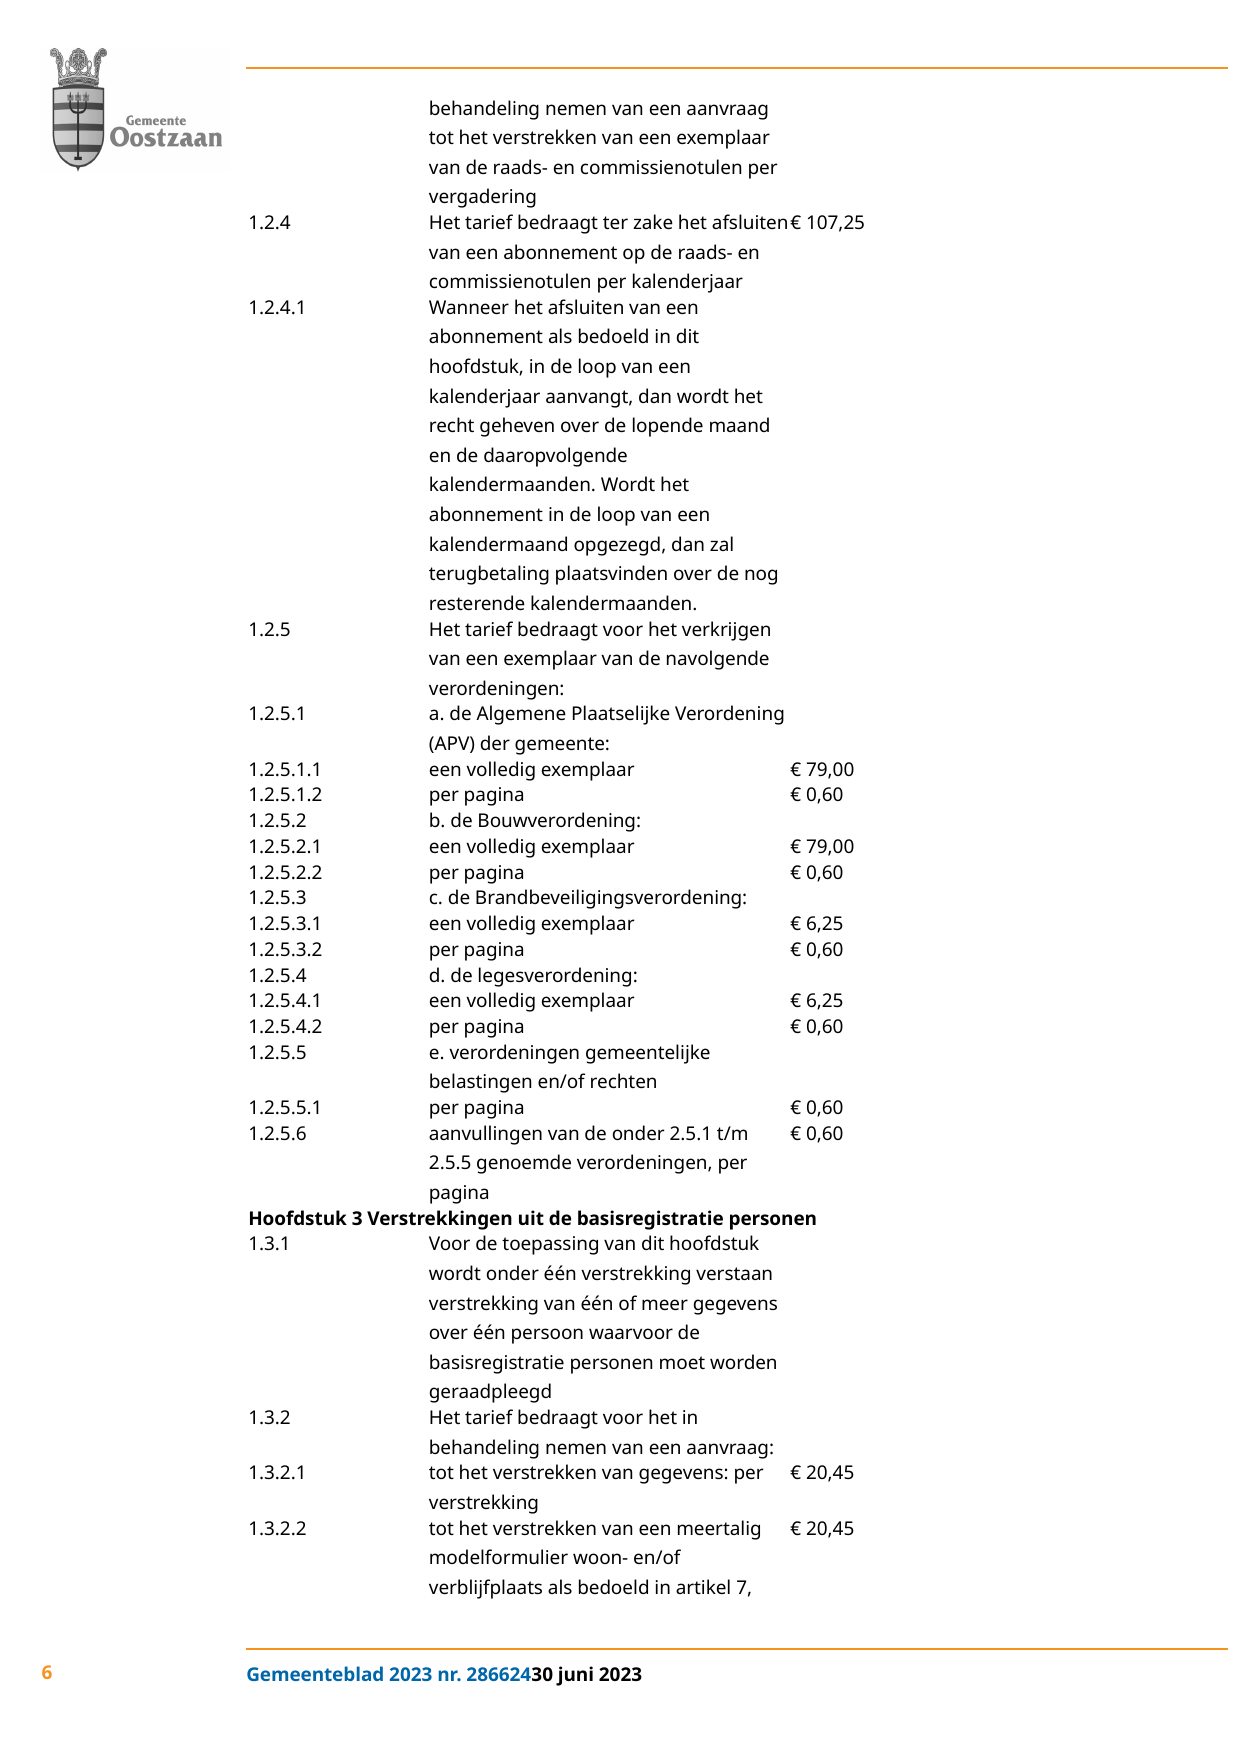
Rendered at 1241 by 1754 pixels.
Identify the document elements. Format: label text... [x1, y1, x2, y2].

table_cell e. verordeningen gemeentelijke belastingen en/of rechten [429, 1039, 790, 1094]
table_cell [248, 95, 429, 209]
table_cell c. de Brandbeveiligingsverordening: [429, 885, 790, 910]
table_cell aanvullingen van de onder 2.5.1 t/m 2.5.5 genoemde verordeningen, per pagina [429, 1120, 790, 1205]
table_cell een volledig exemplaar [429, 988, 790, 1013]
table_cell per pagina [429, 1013, 790, 1039]
table_cell 1.3.2.2 [248, 1515, 429, 1600]
table_cell per pagina [429, 936, 790, 962]
table_cell € 20,45 [790, 1460, 1152, 1515]
table_cell 1.3.2.1 [248, 1460, 429, 1515]
table_cell 1.3.1 [248, 1231, 429, 1404]
table_cell tot het verstrekken van gegevens: per verstrekking [429, 1460, 790, 1515]
table_cell € 79,00 [790, 833, 1152, 859]
table_cell [790, 95, 1152, 209]
table_cell € 6,25 [790, 910, 1152, 936]
table_cell Hoofdstuk 3 Verstrekkingen uit de basisregistratie personen [248, 1205, 1152, 1231]
table_cell 1.2.5 [248, 616, 429, 701]
table_cell 1.2.5.1.1 [248, 756, 429, 782]
table_cell [790, 294, 1152, 616]
table_cell 1.2.5.5 [248, 1039, 429, 1094]
table_cell 1.2.5.4 [248, 962, 429, 987]
table_cell € 107,25 [790, 209, 1152, 294]
table_cell 1.2.5.1 [248, 701, 429, 756]
table_cell 1.2.4 [248, 209, 429, 294]
table_cell [790, 1404, 1152, 1459]
table_cell € 79,00 [790, 756, 1152, 782]
table_cell een volledig exemplaar [429, 833, 790, 859]
table_cell a. de Algemene Plaatselijke Verordening (APV) der gemeente: [429, 701, 790, 756]
table_cell tot het verstrekken van een meertalig modelformulier woon- en/of verblijfplaats als bedoeld in artikel 7, [429, 1515, 790, 1600]
table_cell [790, 1231, 1152, 1404]
table_cell 1.2.5.2.1 [248, 833, 429, 859]
table_cell d. de legesverordening: [429, 962, 790, 987]
table_cell € 0,60 [790, 1120, 1152, 1205]
table_cell een volledig exemplaar [429, 756, 790, 782]
table_cell een volledig exemplaar [429, 910, 790, 936]
table_cell € 20,45 [790, 1515, 1152, 1600]
table_cell [790, 616, 1152, 701]
table_cell 1.2.5.3 [248, 885, 429, 910]
table_cell [790, 701, 1152, 756]
table_cell [790, 808, 1152, 833]
table_cell € 6,25 [790, 988, 1152, 1013]
table_cell Voor de toepassing van dit hoofdstuk wordt onder één verstrekking verstaan verstrekking van één of meer gegevens over één persoon waarvoor de basisregistratie personen moet worden geraadpleegd [429, 1231, 790, 1404]
table_cell 1.2.4.1 [248, 294, 429, 616]
table_cell [790, 1039, 1152, 1094]
table_cell Het tarief bedraagt ter zake het afsluiten van een abonnement op de raads- en commissienotulen per kalenderjaar [429, 209, 790, 294]
table_cell 1.2.5.4.2 [248, 1013, 429, 1039]
table_cell [790, 962, 1152, 987]
table_cell per pagina [429, 859, 790, 884]
table_cell 1.2.5.3.1 [248, 910, 429, 936]
table_cell Het tarief bedraagt voor het in behandeling nemen van een aanvraag: [429, 1404, 790, 1459]
table_cell € 0,60 [790, 1013, 1152, 1039]
table_cell € 0,60 [790, 859, 1152, 884]
table_cell 1.2.5.2.2 [248, 859, 429, 884]
table_cell behandeling nemen van een aanvraag tot het verstrekken van een exemplaar van de raads- en commissienotulen per vergadering [429, 95, 790, 209]
table_cell per pagina [429, 1094, 790, 1120]
table_cell 1.2.5.4.1 [248, 988, 429, 1013]
table_cell € 0,60 [790, 936, 1152, 962]
table_cell 1.2.5.5.1 [248, 1094, 429, 1120]
table_cell Wanneer het afsluiten van een abonnement als bedoeld in dit hoofdstuk, in de loop van een kalenderjaar aanvangt, dan wordt het recht geheven over de lopende maand en de daaropvolgende kalendermaanden. Wordt het abonnement in de loop van een kalendermaand opgezegd, dan zal terugbetaling plaatsvinden over de nog resterende kalendermaanden. [429, 294, 790, 616]
table_cell b. de Bouwverordening: [429, 808, 790, 833]
table_cell Het tarief bedraagt voor het verkrijgen van een exemplaar van de navolgende verordeningen: [429, 616, 790, 701]
table_cell 1.2.5.2 [248, 808, 429, 833]
table_cell 1.2.5.3.2 [248, 936, 429, 962]
table_cell € 0,60 [790, 782, 1152, 807]
table_cell [790, 885, 1152, 910]
picture [41, 47, 231, 172]
table_cell 1.2.5.1.2 [248, 782, 429, 807]
table_cell per pagina [429, 782, 790, 807]
table_cell 1.3.2 [248, 1404, 429, 1459]
table_cell 1.2.5.6 [248, 1120, 429, 1205]
table_cell € 0,60 [790, 1094, 1152, 1120]
